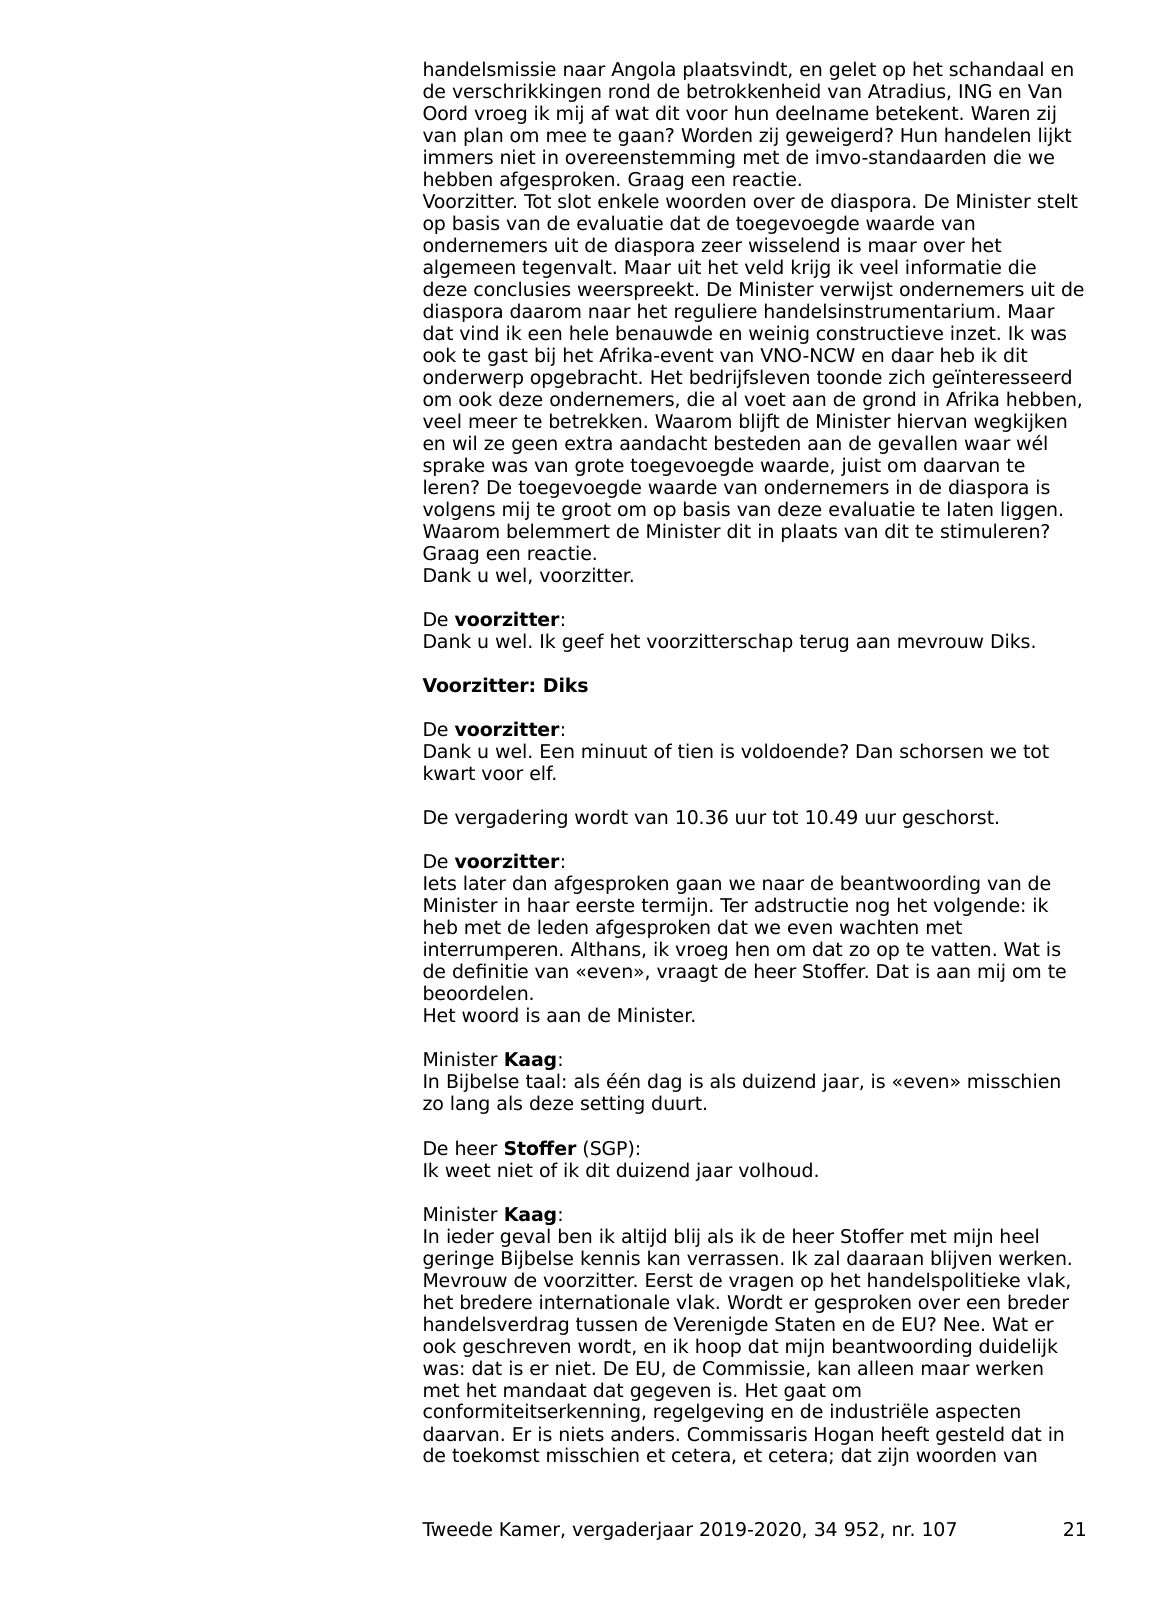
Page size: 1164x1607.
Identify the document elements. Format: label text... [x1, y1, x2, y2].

text Iets later dan afgesproken gaan we naar de beantwoording van de Minister in haar eerste termijn. Ter adstructie nog het volgende: ik heb met de leden afgesproken dat we even wachten met interrumperen. Althans, ik vroeg hen om dat zo op te vatten. Wat is de definitie van «even», vraagt de heer Stoffer. Dat is aan mij om te beoordelen. [422, 873, 1087, 1005]
text De voorzitter: [422, 851, 1087, 873]
subtitle Voorzitter: Diks [422, 675, 1087, 697]
text In ieder geval ben ik altijd blij als ik de heer Stoffer met mijn heel geringe Bijbelse kennis kan verrassen. Ik zal daaraan blijven werken. [422, 1226, 1087, 1269]
text Dank u wel, voorzitter. [422, 564, 1087, 587]
text Dank u wel. Een minuut of tien is voldoende? Dan schorsen we tot kwart voor elf. [422, 741, 1087, 785]
text De vergadering wordt van 10.36 uur tot 10.49 uur geschorst. [422, 807, 1087, 829]
text Ik weet niet of ik dit duizend jaar volhoud. [422, 1159, 1087, 1181]
text handelsmissie naar Angola plaatsvindt, en gelet op het schandaal en de verschrikkingen rond de betrokkenheid van Atradius, ING en Van Oord vroeg ik mij af wat dit voor hun deelname betekent. Waren zij van plan om mee te gaan? Worden zij geweigerd? Hun handelen lijkt immers niet in overeenstemming met de imvo-standaarden die we hebben afgesproken. Graag een reactie. [422, 59, 1087, 191]
text De heer Stoffer (SGP): [422, 1137, 1087, 1159]
text In Bijbelse taal: als één dag is als duizend jaar, is «even» misschien zo lang als deze setting duurt. [422, 1071, 1087, 1115]
text Minister Kaag: [422, 1204, 1087, 1226]
text De voorzitter: [422, 609, 1087, 631]
text De voorzitter: [422, 719, 1087, 741]
text Het woord is aan de Minister. [422, 1005, 1087, 1027]
text Voorzitter. Tot slot enkele woorden over de diaspora. De Minister stelt op basis van de evaluatie dat de toegevoegde waarde van ondernemers uit de diaspora zeer wisselend is maar over het algemeen tegenvalt. Maar uit het veld krijg ik veel informatie die deze conclusies weerspreekt. De Minister verwijst ondernemers uit de diaspora daarom naar het reguliere handelsinstrumentarium. Maar dat vind ik een hele benauwde en weinig constructieve inzet. Ik was ook te gast bij het Afrika-event van VNO-NCW en daar heb ik dit onderwerp opgebracht. Het bedrijfsleven toonde zich geïnteresseerd om ook deze ondernemers, die al voet aan de grond in Afrika hebben, veel meer te betrekken. Waarom blijft de Minister hiervan wegkijken en wil ze geen extra aandacht besteden aan de gevallen waar wél sprake was van grote toegevoegde waarde, juist om daarvan te leren? De toegevoegde waarde van ondernemers in de diaspora is volgens mij te groot om op basis van deze evaluatie te laten liggen. Waarom belemmert de Minister dit in plaats van dit te stimuleren? Graag een reactie. [422, 191, 1087, 564]
text Minister Kaag: [422, 1049, 1087, 1071]
text Dank u wel. Ik geef het voorzitterschap terug aan mevrouw Diks. [422, 631, 1087, 653]
text Mevrouw de voorzitter. Eerst de vragen op het handelspolitieke vlak, het bredere internationale vlak. Wordt er gesproken over een breder handelsverdrag tussen de Verenigde Staten en de EU? Nee. Wat er ook geschreven wordt, en ik hoop dat mijn beantwoording duidelijk was: dat is er niet. De EU, de Commissie, kan alleen maar werken met het mandaat dat gegeven is. Het gaat om conformiteitserkenning, regelgeving en de industriële aspecten daarvan. Er is niets anders. Commissaris Hogan heeft gesteld dat in de toekomst misschien et cetera, et cetera; dat zijn woorden van [422, 1269, 1087, 1467]
